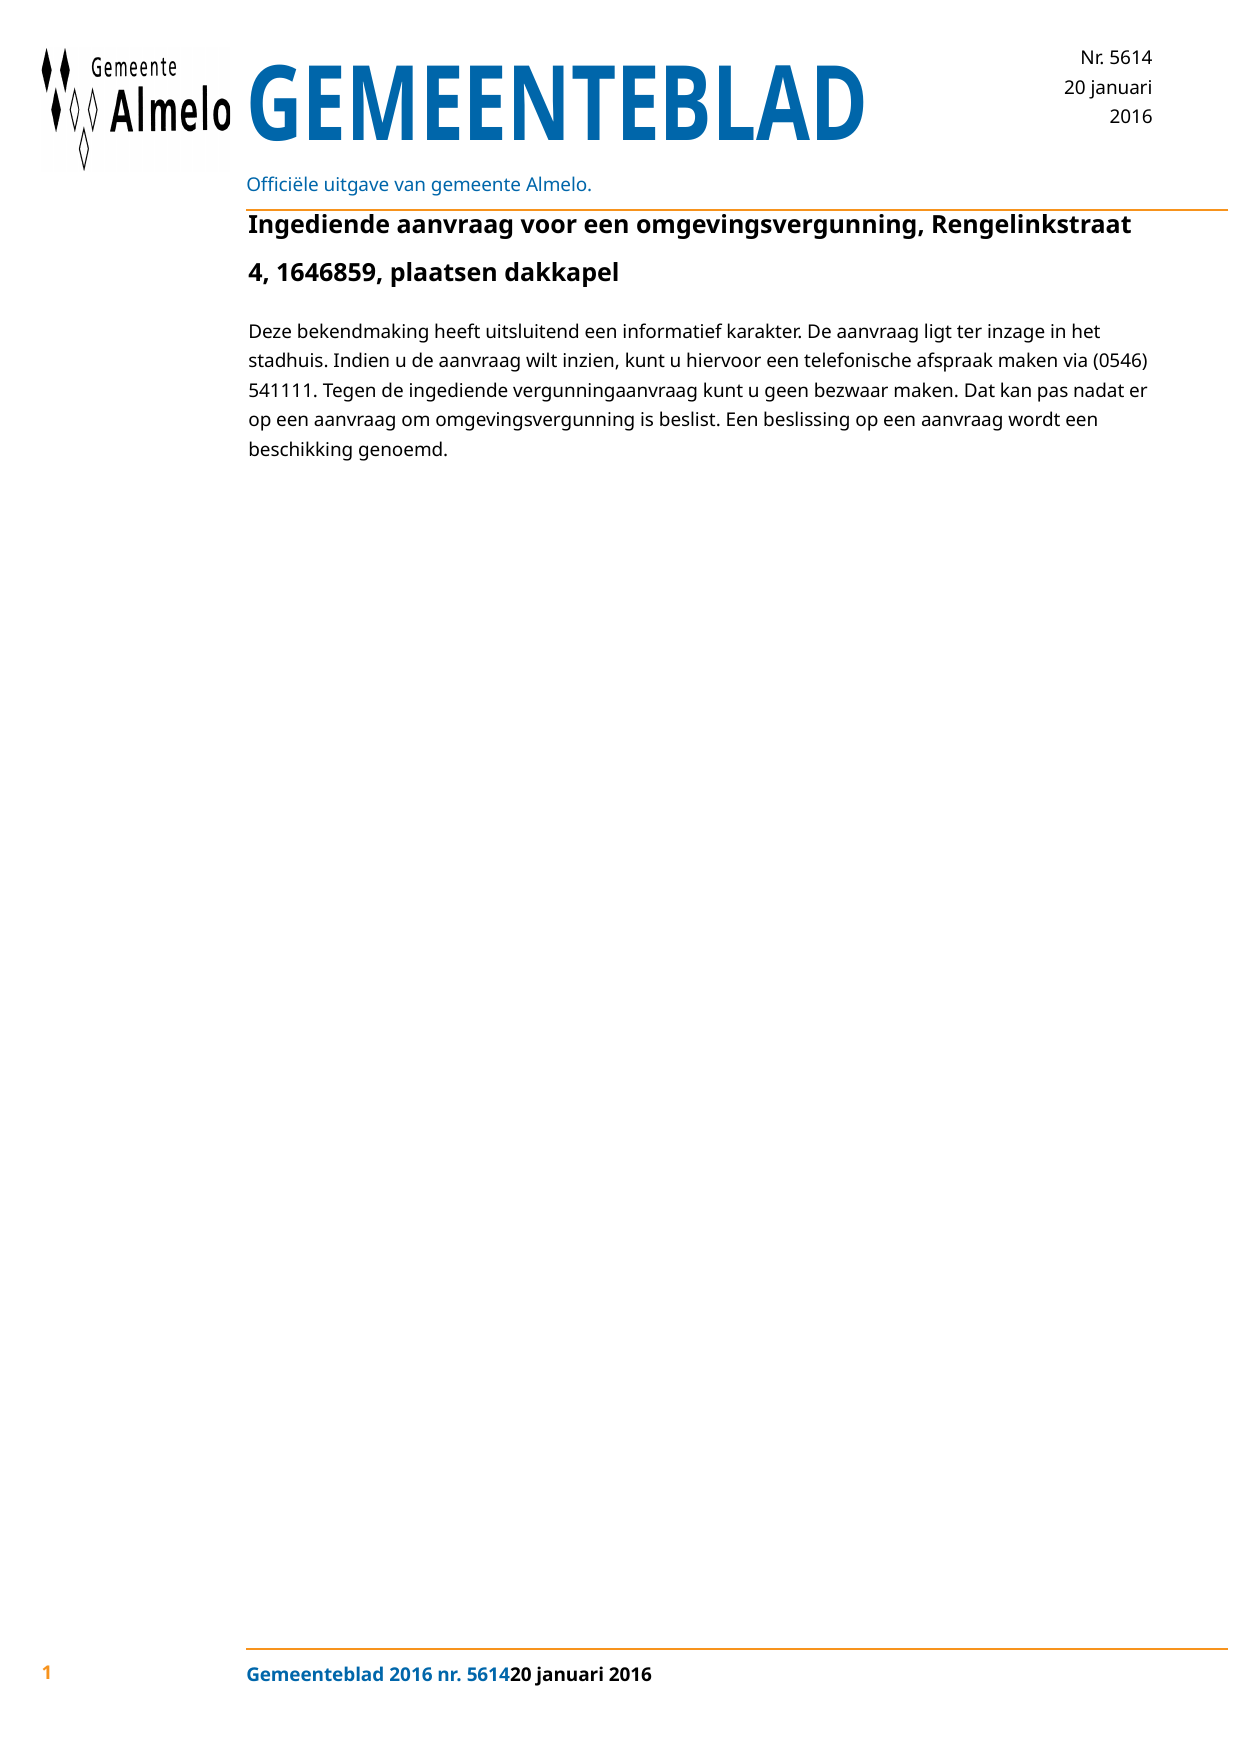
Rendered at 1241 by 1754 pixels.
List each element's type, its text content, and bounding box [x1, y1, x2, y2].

picture [41, 47, 231, 172]
text Deze bekendmaking heeft uitsluitend een informatief karakter. De aanvraag ligt ter inzage in het stadhuis. Indien u de aanvraag wilt inzien, kunt u hiervoor een telefonische afspraak maken via (0546) 541111. Tegen de ingediende vergunningaanvraag kunt u geen bezwaar maken. Dat kan pas nadat er op een aanvraag om omgevingsvergunning is beslist. Een beslissing op een aanvraag wordt een beschikking genoemd. [248, 318, 1152, 462]
text Ingediende aanvraag voor een omgevingsvergunning, Rengelinkstraat 4, 1646859, plaatsen dakkapel [248, 211, 1152, 288]
